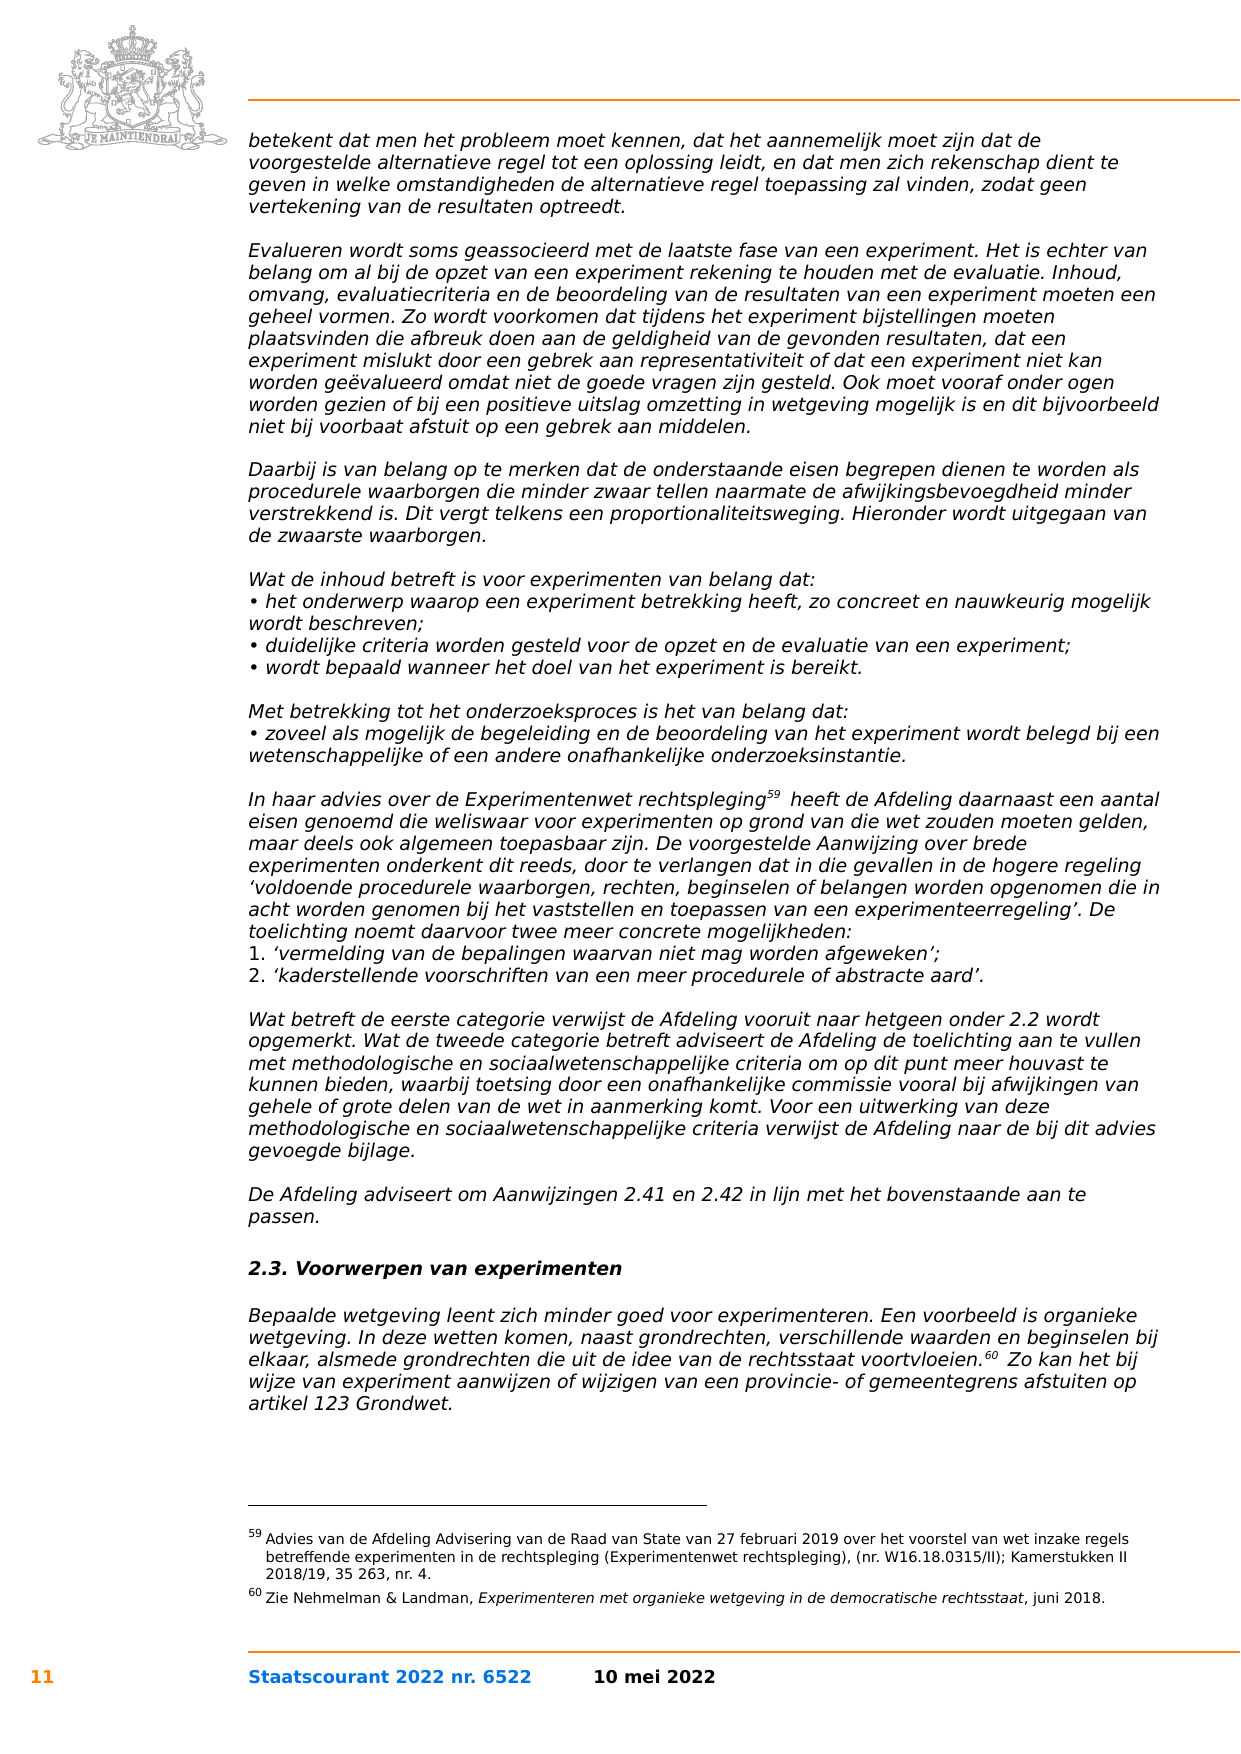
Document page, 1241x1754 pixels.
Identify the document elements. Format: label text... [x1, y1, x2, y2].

text In haar advies over de Experimentenwet rechtspleging heeft de Afdeling daarnaast een aantal eisen genoemd die weliswaar voor experimenten op grond van die wet zouden moeten gelden, maar deels ook algemeen toepasbaar zijn. De voorgestelde Aanwijzing over brede experimenten onderkent dit reeds, door te verlangen dat in die gevallen in de hogere regeling ‘voldoende procedurele waarborgen, rechten, beginselen of belangen worden opgenomen die in acht worden genomen bij het vaststellen en toepassen van een experimenteerregeling’. De toelichting noemt daarvoor twee meer concrete mogelijkheden: [248, 789, 1163, 943]
text betekent dat men het probleem moet kennen, dat het aannemelijk moet zijn dat de voorgestelde alternatieve regel tot een oplossing leidt, en dat men zich rekenschap dient te geven in welke omstandigheden de alternatieve regel toepassing zal vinden, zodat geen vertekening van de resultaten optreedt. [248, 130, 1163, 218]
text Wat betreft de eerste categorie verwijst de Afdeling vooruit naar hetgeen onder 2.2 wordt opgemerkt. Wat de tweede categorie betreft adviseert de Afdeling de toelichting aan te vullen met methodologische en sociaalwetenschappelijke criteria om op dit punt meer houvast te kunnen bieden, waarbij toetsing door een onafhankelijke commissie vooral bij afwijkingen van gehele of grote delen van de wet in aanmerking komt. Voor een uitwerking van deze methodologische en sociaalwetenschappelijke criteria verwijst de Afdeling naar de bij dit advies gevoegde bijlage. [248, 1008, 1163, 1162]
text Advies van de Afdeling Advisering van de Raad van State van 27 februari 2019 over het voorstel van wet inzake regels betreffende experimenten in de rechtspleging (Experimentenwet rechtspleging), (nr. W16.18.0315/II); Kamerstukken II 2018/19, 35 263, nr. 4. [248, 1527, 1163, 1583]
picture [38, 25, 227, 150]
text • het onderwerp waarop een experiment betrekking heeft, zo concreet en nauwkeurig mogelijk wordt beschreven; [248, 591, 1163, 635]
text Daarbij is van belang op te merken dat de onderstaande eisen begrepen dienen te worden als procedurele waarborgen die minder zwaar tellen naarmate de afwijkingsbevoegdheid minder verstrekkend is. Dit vergt telkens een proportionaliteitsweging. Hieronder wordt uitgegaan van de zwaarste waarborgen. [248, 459, 1163, 547]
text Zie Nehmelman & Landman, Experimenteren met organieke wetgeving in de democratische rechtsstaat, juni 2018. [248, 1586, 1163, 1608]
text • duidelijke criteria worden gesteld voor de opzet en de evaluatie van een experiment; [248, 635, 1163, 657]
text Evalueren wordt soms geassocieerd met de laatste fase van een experiment. Het is echter van belang om al bij de opzet van een experiment rekening te houden met de evaluatie. Inhoud, omvang, evaluatiecriteria en de beoordeling van de resultaten van een experiment moeten een geheel vormen. Zo wordt voorkomen dat tijdens het experiment bijstellingen moeten plaatsvinden die afbreuk doen aan de geldigheid van de gevonden resultaten, dat een experiment mislukt door een gebrek aan representativiteit of dat een experiment niet kan worden geëvalueerd omdat niet de goede vragen zijn gesteld. Ook moet vooraf onder ogen worden gezien of bij een positieve uitslag omzetting in wetgeving mogelijk is en dit bijvoorbeeld niet bij voorbaat afstuit op een gebrek aan middelen. [248, 240, 1163, 437]
subtitle 2.3. Voorwerpen van experimenten [248, 1258, 1163, 1280]
text Met betrekking tot het onderzoeksproces is het van belang dat: [248, 701, 1163, 723]
text 1. ‘vermelding van de bepalingen waarvan niet mag worden afgeweken’; [248, 943, 1163, 964]
text Bepaalde wetgeving leent zich minder goed voor experimenteren. Een voorbeeld is organieke wetgeving. In deze wetten komen, naast grondrechten, verschillende waarden en beginselen bij elkaar, alsmede grondrechten die uit de idee van de rechtsstaat voortvloeien. Zo kan het bij wijze van experiment aanwijzen of wijzigen van een provincie- of gemeentegrens afstuiten op artikel 123 Grondwet. [248, 1305, 1163, 1415]
text De Afdeling adviseert om Aanwijzingen 2.41 en 2.42 in lijn met het bovenstaande aan te passen. [248, 1184, 1163, 1228]
text 2. ‘kaderstellende voorschriften van een meer procedurele of abstracte aard’. [248, 964, 1163, 987]
text • wordt bepaald wanneer het doel van het experiment is bereikt. [248, 657, 1163, 679]
text Wat de inhoud betreft is voor experimenten van belang dat: [248, 569, 1163, 591]
text • zoveel als mogelijk de begeleiding en de beoordeling van het experiment wordt belegd bij een wetenschappelijke of een andere onafhankelijke onderzoeksinstantie. [248, 723, 1163, 767]
